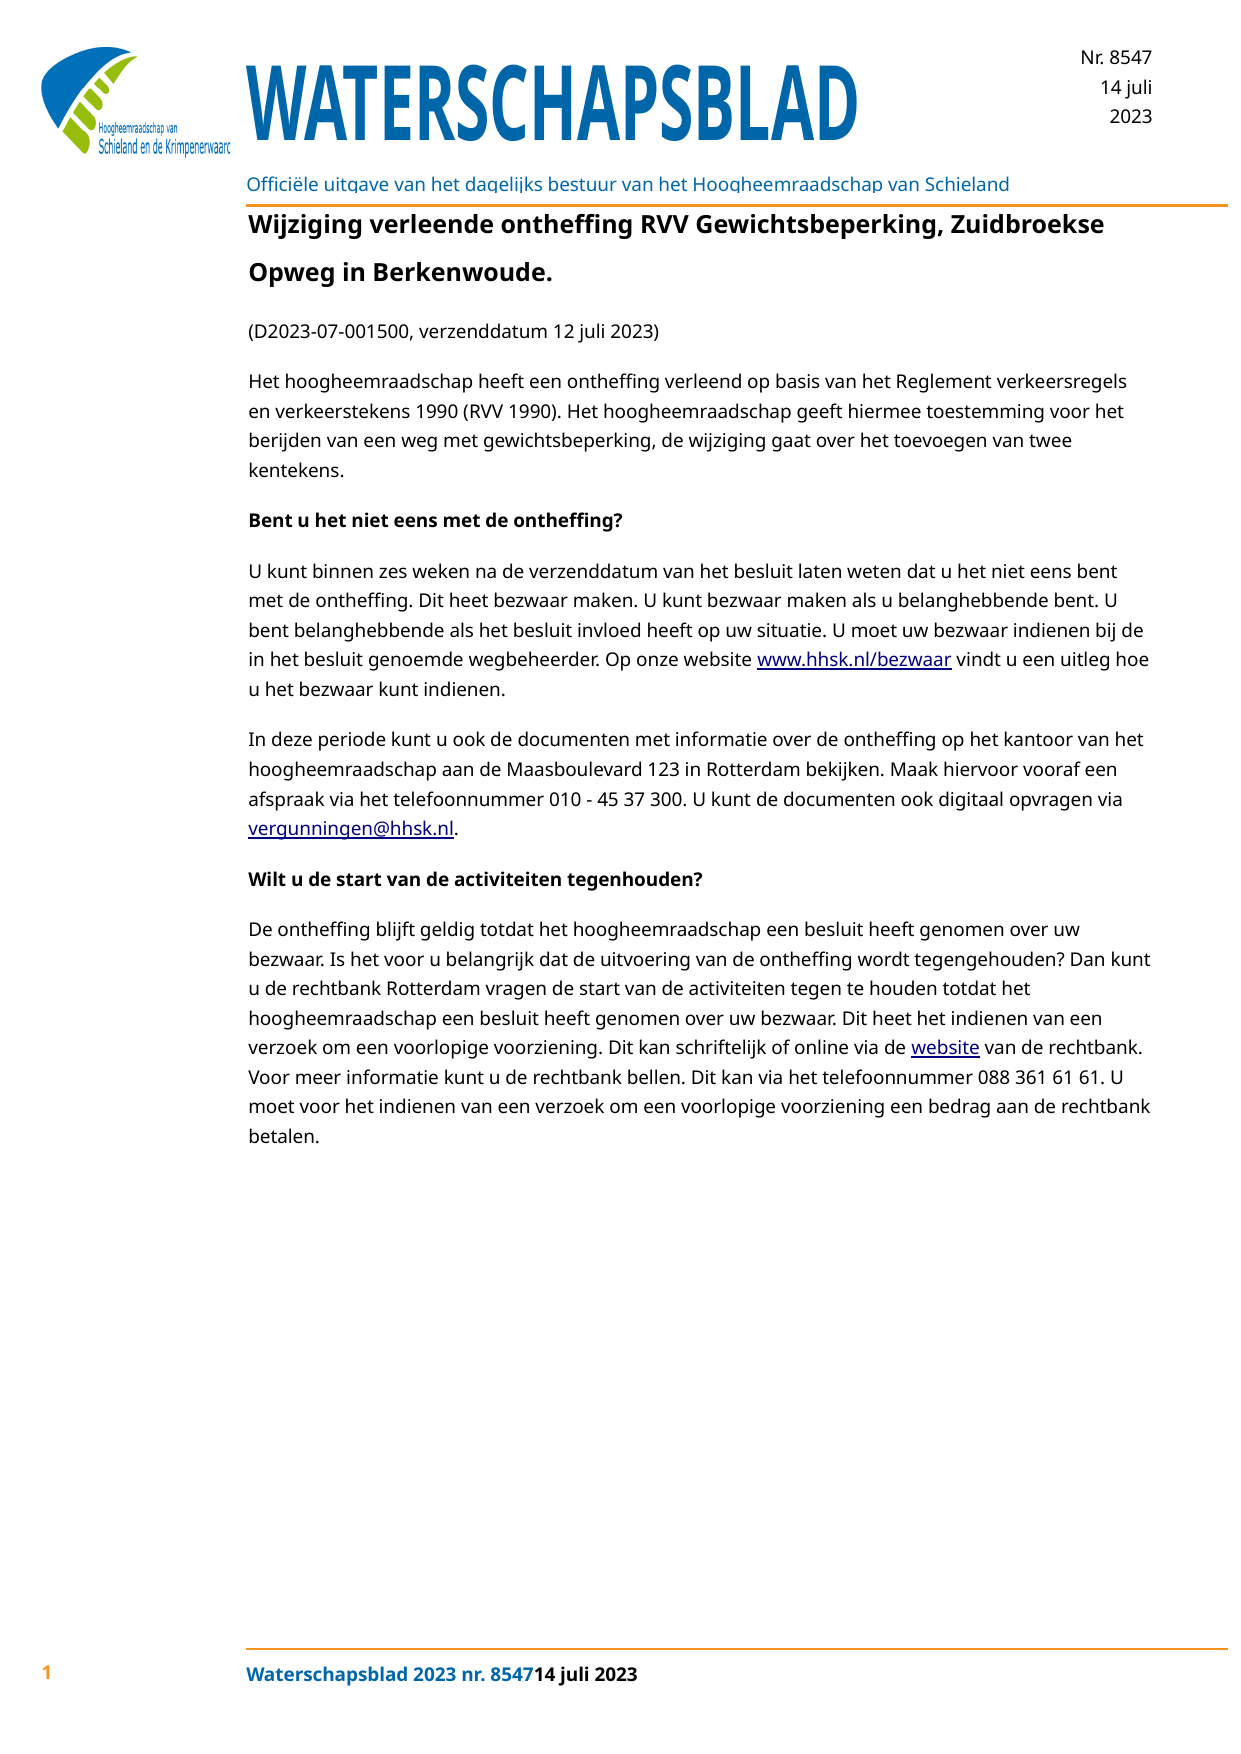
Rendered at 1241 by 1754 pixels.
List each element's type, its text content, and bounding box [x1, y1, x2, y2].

text Het hoogheemraadschap heeft een ontheffing verleend op basis van het Reglement verkeersregels en verkeerstekens 1990 (RVV 1990). Het hoogheemraadschap geeft hiermee toestemming voor het berijden van een weg met gewichtsbeperking, de wijziging gaat over het toevoegen van twee kentekens. [248, 368, 1152, 483]
text (D2023-07-001500, verzenddatum 12 juli 2023) [248, 318, 1152, 344]
text De ontheffing blijft geldig totdat het hoogheemraadschap een besluit heeft genomen over uw bezwaar. Is het voor u belangrijk dat de uitvoering van de ontheffing wordt tegengehouden? Dan kunt u de rechtbank Rotterdam vragen de start van de activiteiten tegen te houden totdat het hoogheemraadschap een besluit heeft genomen over uw bezwaar. Dit heet het indienen van een verzoek om een voorlopige voorziening. Dit kan schriftelijk of online via de website van de rechtbank. Voor meer informatie kunt u de rechtbank bellen. Dit kan via het telefoonnummer 088 361 61 61. U moet voor het indienen van een verzoek om een voorlopige voorziening een bedrag aan de rechtbank betalen. [248, 916, 1152, 1149]
text Wijziging verleende ontheffing RVV Gewichtsbeperking, Zuidbroekse Opweg in Berkenwoude. [248, 207, 1152, 288]
text Wilt u de start van de activiteiten tegenhouden? [248, 866, 1152, 892]
text Bent u het niet eens met de ontheffing? [248, 507, 1152, 533]
text U kunt binnen zes weken na de verzenddatum van het besluit laten weten dat u het niet eens bent met de ontheffing. Dit heet bezwaar maken. U kunt bezwaar maken als u belanghebbende bent. U bent belanghebbende als het besluit invloed heeft op uw situatie. U moet uw bezwaar indienen bij de in het besluit genoemde wegbeheerder. Op onze website www.hhsk.nl/bezwaar vindt u een uitleg hoe u het bezwaar kunt indienen. [248, 558, 1152, 702]
text In deze periode kunt u ook de documenten met informatie over de ontheffing op het kantoor van het hoogheemraadschap aan de Maasboulevard 123 in Rotterdam bekijken. Maak hiervoor vooraf een afspraak via het telefoonnummer 010 - 45 37 300. U kunt de documenten ook digitaal opvragen via vergunningen@hhsk.nl. [248, 727, 1152, 841]
picture [41, 47, 231, 172]
